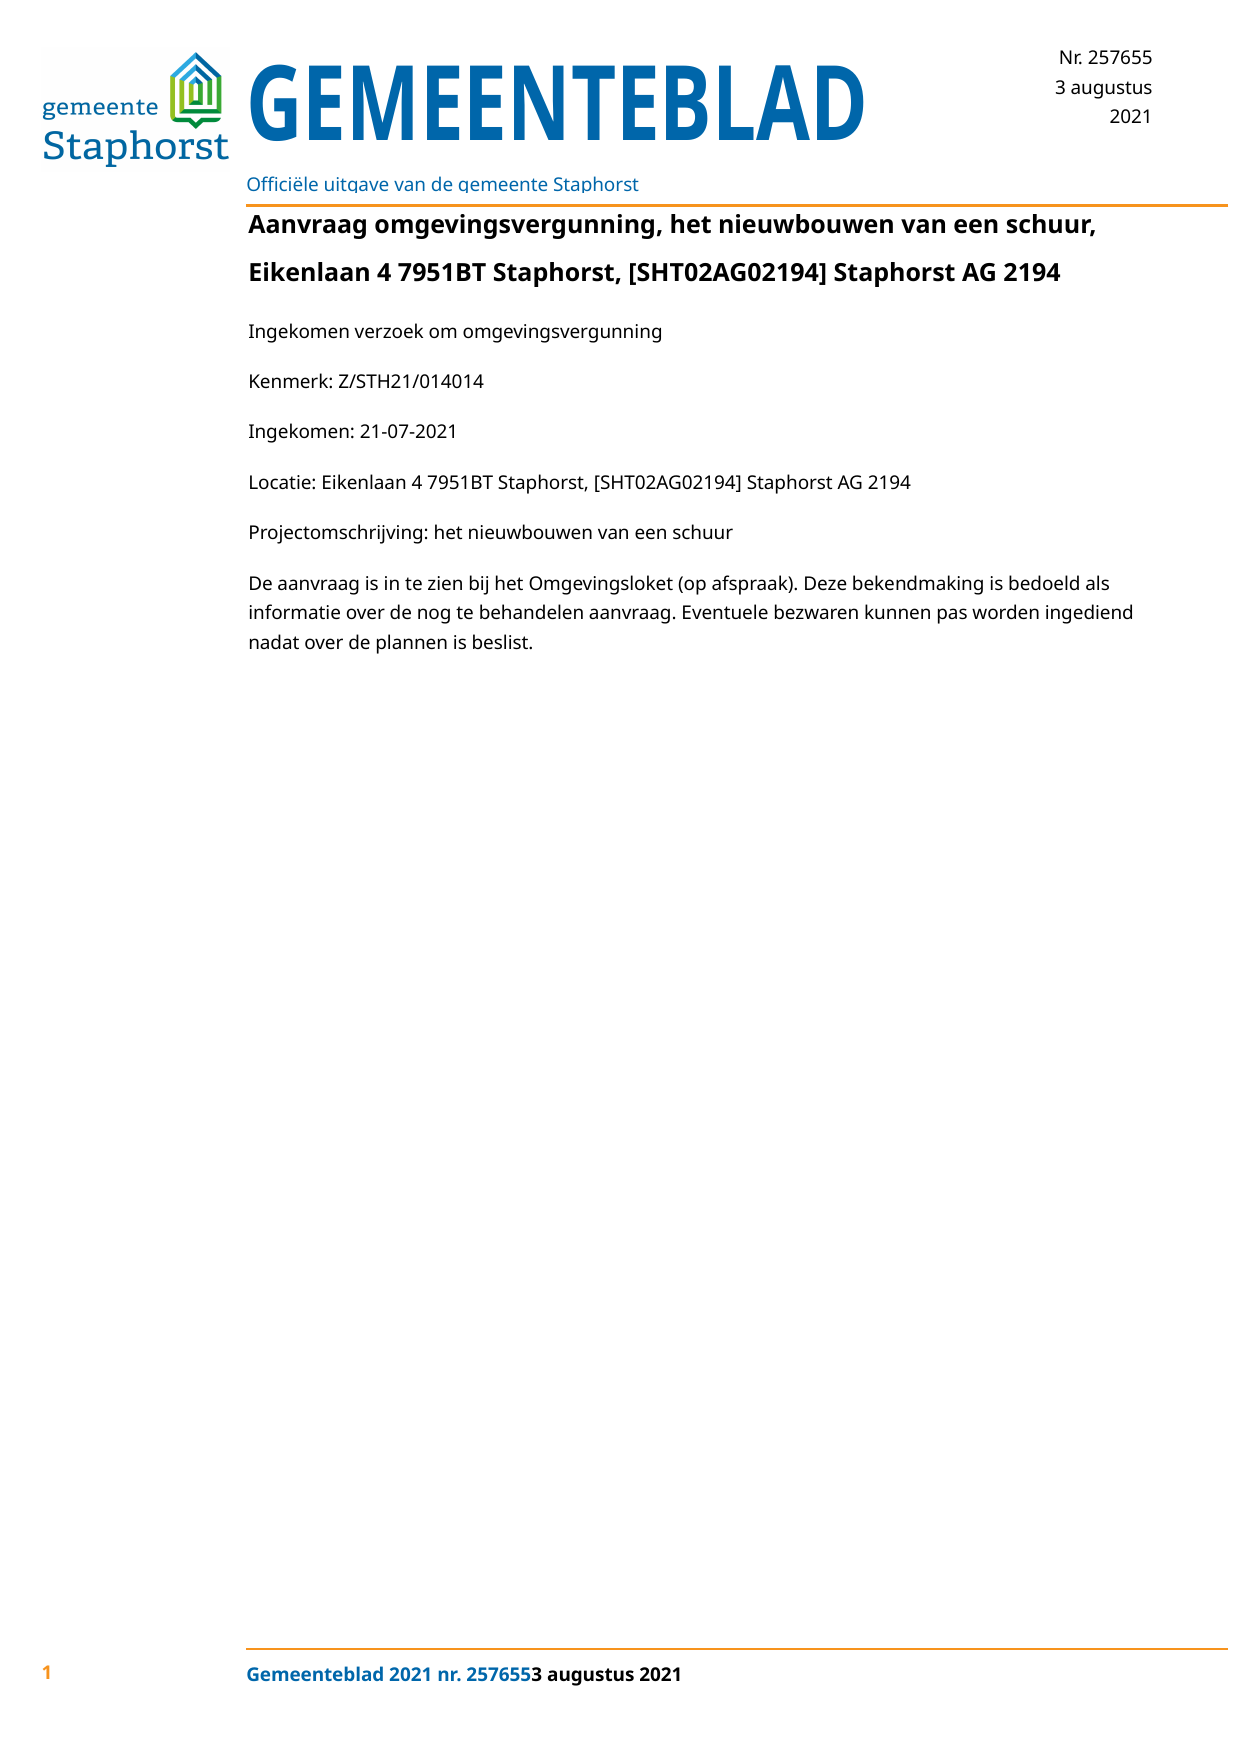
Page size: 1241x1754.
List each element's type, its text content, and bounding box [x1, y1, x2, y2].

text Aanvraag omgevingsvergunning, het nieuwbouwen van een schuur, Eikenlaan 4 7951BT Staphorst, [SHT02AG02194] Staphorst AG 2194 [248, 207, 1152, 288]
text De aanvraag is in te zien bij het Omgevingsloket (op afspraak). Deze bekendmaking is bedoeld als informatie over de nog te behandelen aanvraag. Eventuele bezwaren kunnen pas worden ingediend nadat over de plannen is beslist. [248, 570, 1152, 655]
picture [41, 47, 231, 172]
text Kenmerk: Z/STH21/014014 [248, 368, 1152, 394]
text Locatie: Eikenlaan 4 7951BT Staphorst, [SHT02AG02194] Staphorst AG 2194 [248, 469, 1152, 495]
text Ingekomen verzoek om omgevingsvergunning [248, 318, 1152, 344]
text Projectomschrijving: het nieuwbouwen van een schuur [248, 519, 1152, 545]
text Ingekomen: 21-07-2021 [248, 419, 1152, 444]
